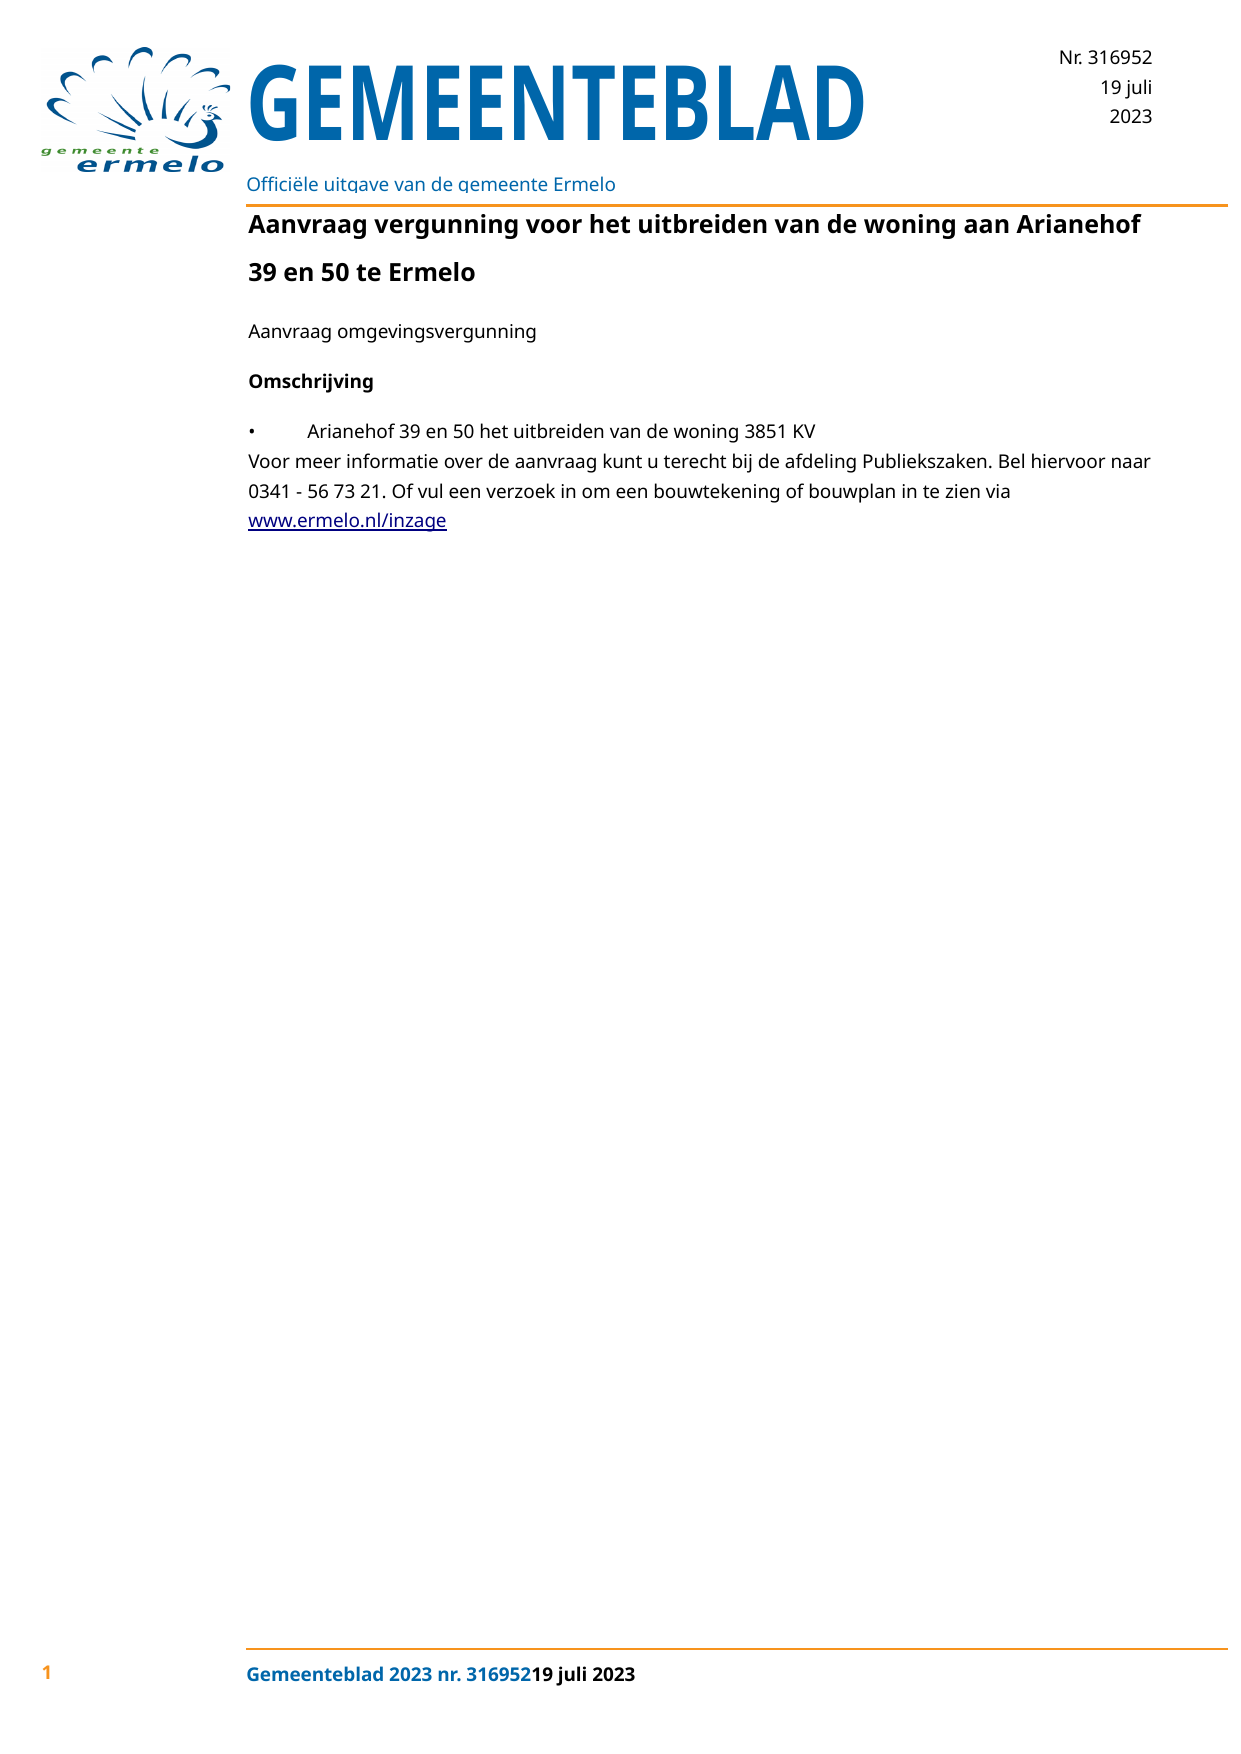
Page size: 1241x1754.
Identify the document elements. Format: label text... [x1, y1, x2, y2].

list Arianehof 39 en 50 het uitbreiden van de woning 3851 KV [248, 419, 1152, 444]
text Aanvraag vergunning voor het uitbreiden van de woning aan Arianehof 39 en 50 te Ermelo [248, 207, 1152, 288]
text Omschrijving [248, 368, 1152, 394]
text Aanvraag omgevingsvergunning [248, 318, 1152, 344]
text Voor meer informatie over de aanvraag kunt u terecht bij de afdeling Publiekszaken. Bel hiervoor naar 0341 - 56 73 21. Of vul een verzoek in om een bouwtekening of bouwplan in te zien via www.ermelo.nl/inzage [248, 448, 1152, 533]
picture [41, 47, 231, 172]
